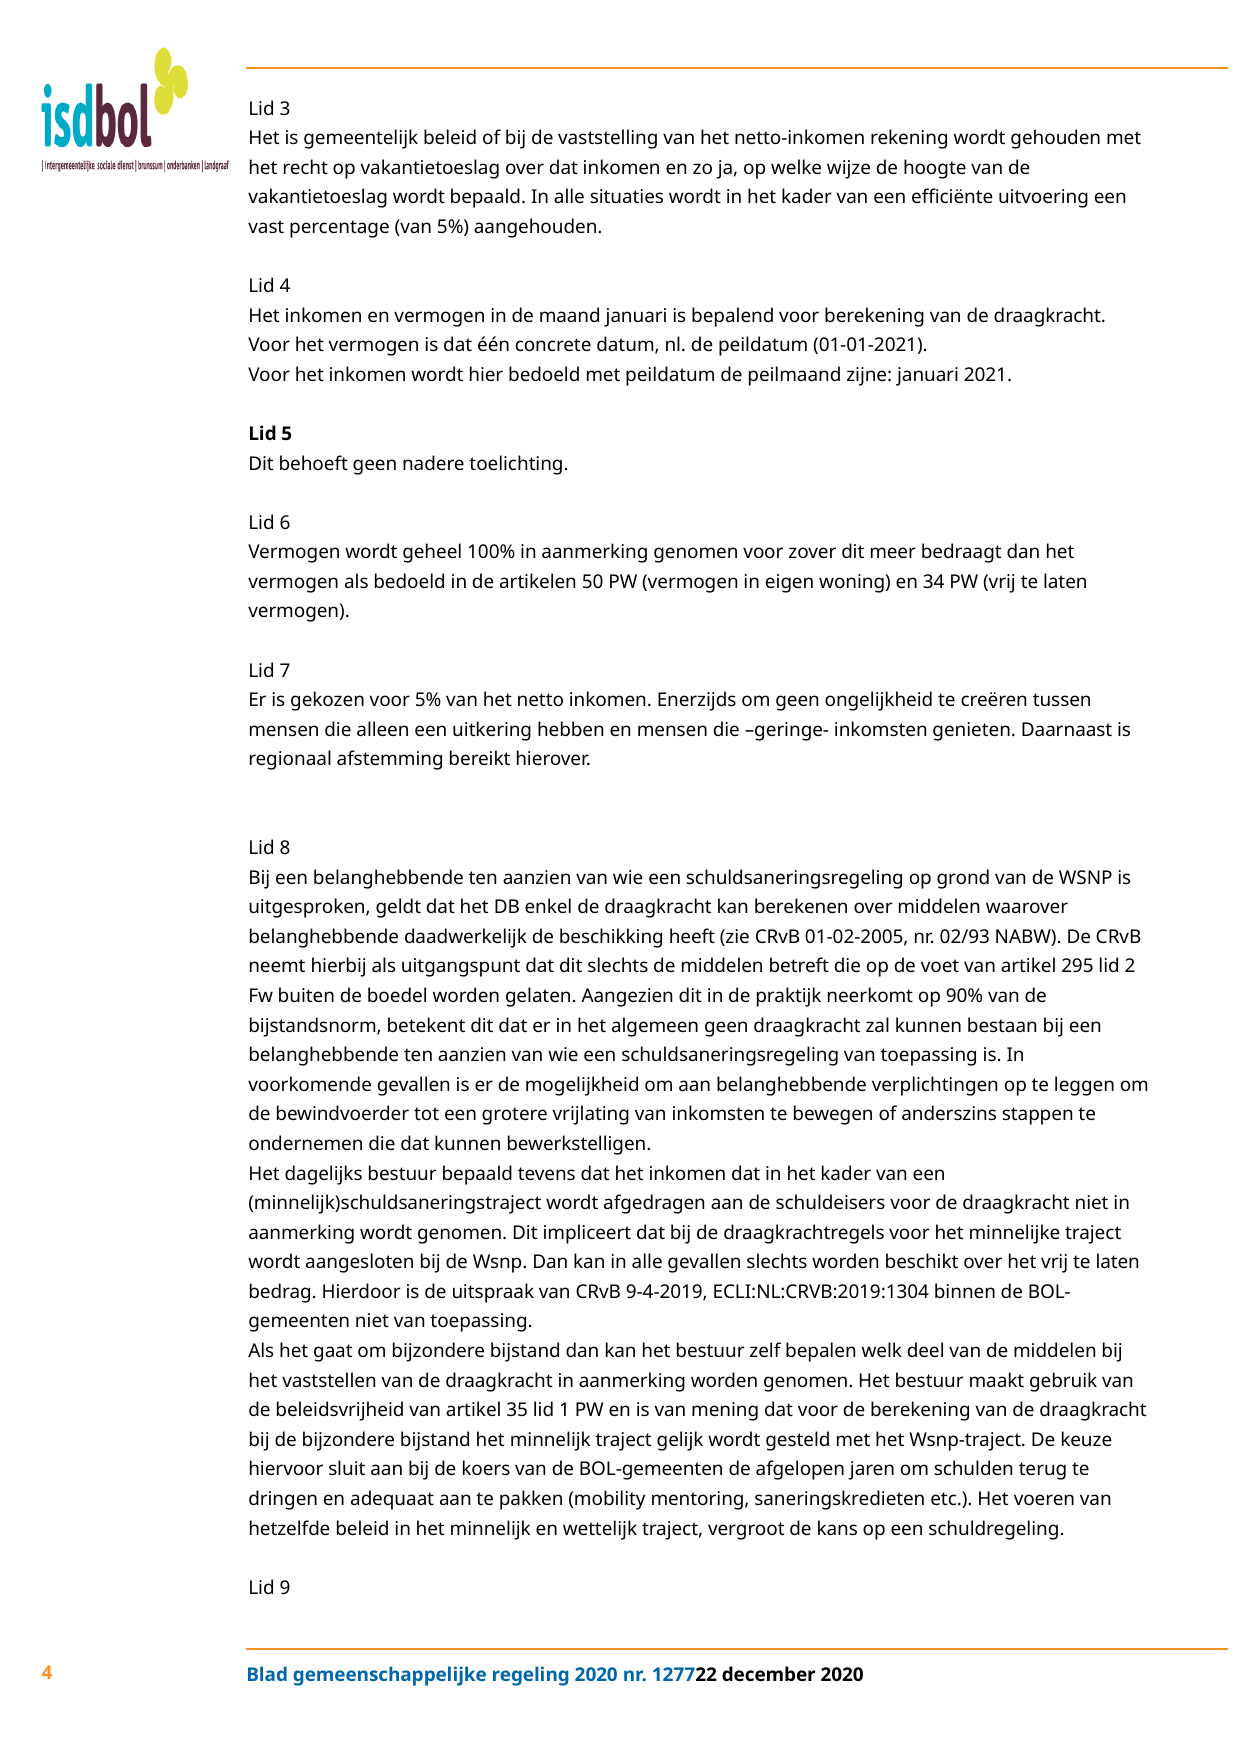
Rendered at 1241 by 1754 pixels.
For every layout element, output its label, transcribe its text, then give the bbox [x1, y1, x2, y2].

text Het is gemeentelijk beleid of bij de vaststelling van het netto-inkomen rekening wordt gehouden met het recht op vakantietoeslag over dat inkomen en zo ja, op welke wijze de hoogte van de vakantietoeslag wordt bepaald. In alle situaties wordt in het kader van een efficiënte uitvoering een vast percentage (van 5%) aangehouden. [248, 124, 1152, 239]
text Voor het inkomen wordt hier bedoeld met peildatum de peilmaand zijne: januari 2021. [248, 361, 1152, 387]
text Het inkomen en vermogen in de maand januari is bepalend voor berekening van de draagkracht. [248, 302, 1152, 328]
text Lid 7 [248, 657, 1152, 683]
text Het dagelijks bestuur bepaald tevens dat het inkomen dat in het kader van een (minnelijk)schuldsaneringstraject wordt afgedragen aan de schuldeisers voor de draagkracht niet in aanmerking wordt genomen. Dit impliceert dat bij de draagkrachtregels voor het minnelijke traject wordt aangesloten bij de Wsnp. Dan kan in alle gevallen slechts worden beschikt over het vrij te laten bedrag. Hierdoor is de uitspraak van CRvB 9-4-2019, ECLI:NL:CRVB:2019:1304 binnen de BOL-gemeenten niet van toepassing. [248, 1160, 1152, 1333]
text Lid 8 [248, 834, 1152, 860]
text Lid 6 [248, 509, 1152, 535]
text Lid 4 [248, 272, 1152, 298]
text Lid 3 [248, 95, 1152, 121]
text Er is gekozen voor 5% van het netto inkomen. Enerzijds om geen ongelijkheid te creëren tussen mensen die alleen een uitkering hebben en mensen die –geringe- inkomsten genieten. Daarnaast is regionaal afstemming bereikt hierover. [248, 686, 1152, 771]
text Lid 5 [248, 420, 1152, 446]
text Lid 9 [248, 1574, 1152, 1600]
text Als het gaat om bijzondere bijstand dan kan het bestuur zelf bepalen welk deel van de middelen bij het vaststellen van de draagkracht in aanmerking worden genomen. Het bestuur maakt gebruik van de beleidsvrijheid van artikel 35 lid 1 PW en is van mening dat voor de berekening van de draagkracht bij de bijzondere bijstand het minnelijk traject gelijk wordt gesteld met het Wsnp-traject. De keuze hiervoor sluit aan bij de koers van de BOL-gemeenten de afgelopen jaren om schulden terug te dringen en adequaat aan te pakken (mobility mentoring, saneringskredieten etc.). Het voeren van hetzelfde beleid in het minnelijk en wettelijk traject, vergroot de kans op een schuldregeling. [248, 1337, 1152, 1541]
text Vermogen wordt geheel 100% in aanmerking genomen voor zover dit meer bedraagt dan het vermogen als bedoeld in de artikelen 50 PW (vermogen in eigen woning) en 34 PW (vrij te laten vermogen). [248, 538, 1152, 623]
text Voor het vermogen is dat één concrete datum, nl. de peildatum (01-01-2021). [248, 331, 1152, 357]
text Dit behoeft geen nadere toelichting. [248, 450, 1152, 476]
text Bij een belanghebbende ten aanzien van wie een schuldsaneringsregeling op grond van de WSNP is uitgesproken, geldt dat het DB enkel de draagkracht kan berekenen over middelen waarover belanghebbende daadwerkelijk de beschikking heeft (zie CRvB 01-02-2005, nr. 02/93 NABW). De CRvB neemt hierbij als uitgangspunt dat dit slechts de middelen betreft die op de voet van artikel 295 lid 2 Fw buiten de boedel worden gelaten. Aangezien dit in de praktijk neerkomt op 90% van de bijstandsnorm, betekent dit dat er in het algemeen geen draagkracht zal kunnen bestaan bij een belanghebbende ten aanzien van wie een schuldsaneringsregeling van toepassing is. In voorkomende gevallen is er de mogelijkheid om aan belanghebbende verplichtingen op te leggen om de bewindvoerder tot een grotere vrijlating van inkomsten te bewegen of anderszins stappen te ondernemen die dat kunnen bewerkstelligen. [248, 864, 1152, 1156]
picture [41, 47, 231, 172]
